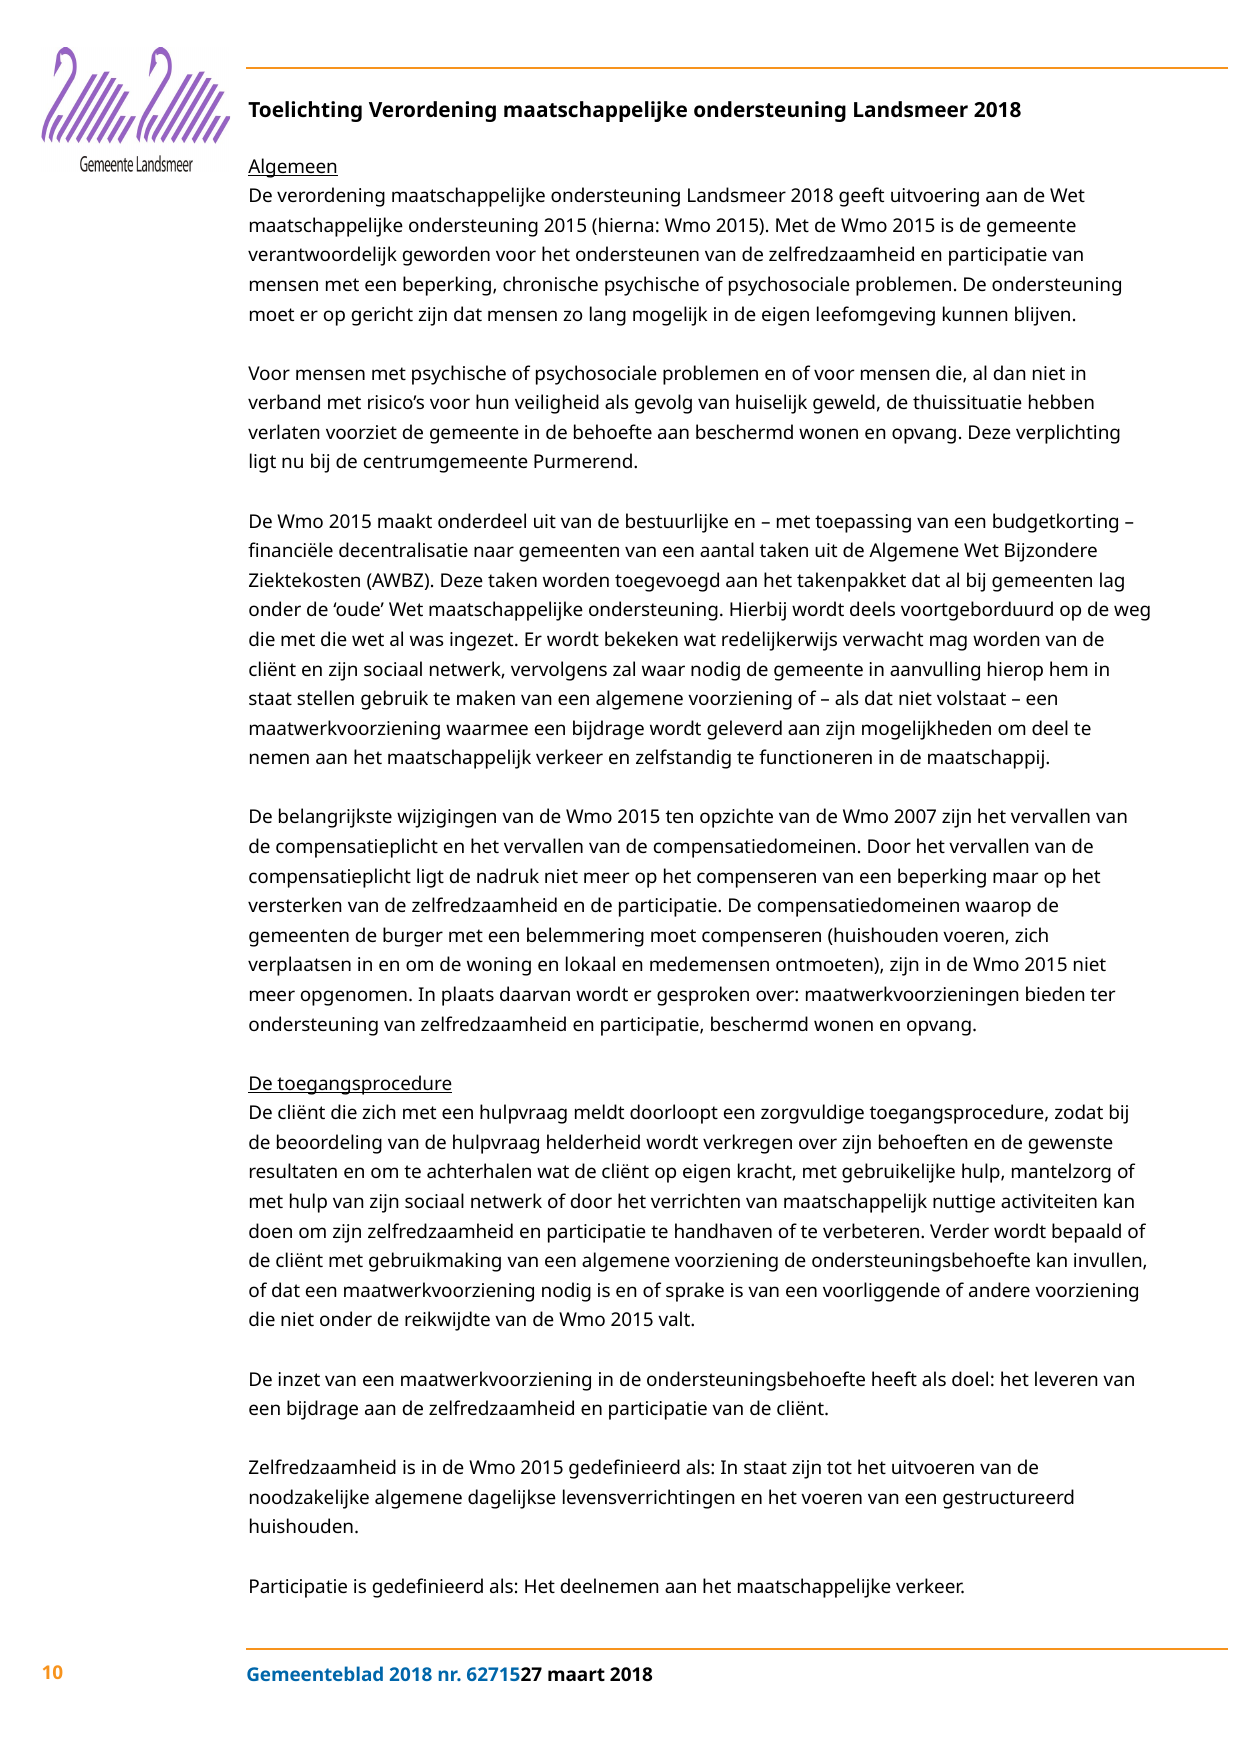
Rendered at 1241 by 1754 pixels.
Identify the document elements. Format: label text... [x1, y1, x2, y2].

text Zelfredzaamheid is in de Wmo 2015 gedefinieerd als: In staat zijn tot het uitvoeren van de noodzakelijke algemene dagelijkse levensverrichtingen en het voeren van een gestructureerd huishouden. [248, 1454, 1152, 1539]
text De Wmo 2015 maakt onderdeel uit van de bestuurlijke en – met toepassing van een budgetkorting – financiële decentralisatie naar gemeenten van een aantal taken uit de Algemene Wet Bijzondere Ziektekosten (AWBZ). Deze taken worden toegevoegd aan het takenpakket dat al bij gemeenten lag onder de ‘oude’ Wet maatschappelijke ondersteuning. Hierbij wordt deels voortgeborduurd op de weg die met die wet al was ingezet. Er wordt bekeken wat redelijkerwijs verwacht mag worden van de cliënt en zijn sociaal netwerk, vervolgens zal waar nodig de gemeente in aanvulling hierop hem in staat stellen gebruik te maken van een algemene voorziening of – als dat niet volstaat – een maatwerkvoorziening waarmee een bijdrage wordt geleverd aan zijn mogelijkheden om deel te nemen aan het maatschappelijk verkeer en zelfstandig te functioneren in de maatschappij. [248, 508, 1152, 770]
picture [41, 47, 231, 172]
text Toelichting Verordening maatschappelijke ondersteuning Landsmeer 2018 [248, 95, 1152, 123]
text Voor mensen met psychische of psychosociale problemen en of voor mensen die, al dan niet in verband met risico’s voor hun veiligheid als gevolg van huiselijk geweld, de thuissituatie hebben verlaten voorziet de gemeente in de behoefte aan beschermd wonen en opvang. Deze verplichting ligt nu bij de centrumgemeente Purmerend. [248, 360, 1152, 474]
text De toegangsprocedure [248, 1070, 1152, 1096]
text Algemeen [248, 153, 1152, 179]
text De verordening maatschappelijke ondersteuning Landsmeer 2018 geeft uitvoering aan de Wet maatschappelijke ondersteuning 2015 (hierna: Wmo 2015). Met de Wmo 2015 is de gemeente verantwoordelijk geworden voor het ondersteunen van de zelfredzaamheid en participatie van mensen met een beperking, chronische psychische of psychosociale problemen. De ondersteuning moet er op gericht zijn dat mensen zo lang mogelijk in de eigen leefomgeving kunnen blijven. [248, 182, 1152, 327]
text Participatie is gedefinieerd als: Het deelnemen aan het maatschappelijke verkeer. [248, 1573, 1152, 1599]
text De inzet van een maatwerkvoorziening in de ondersteuningsbehoefte heeft als doel: het leveren van een bijdrage aan de zelfredzaamheid en participatie van de cliënt. [248, 1366, 1152, 1421]
text De cliënt die zich met een hulpvraag meldt doorloopt een zorgvuldige toegangsprocedure, zodat bij de beoordeling van de hulpvraag helderheid wordt verkregen over zijn behoeften en de gewenste resultaten en om te achterhalen wat de cliënt op eigen kracht, met gebruikelijke hulp, mantelzorg of met hulp van zijn sociaal netwerk of door het verrichten van maatschappelijk nuttige activiteiten kan doen om zijn zelfredzaamheid en participatie te handhaven of te verbeteren. Verder wordt bepaald of de cliënt met gebruikmaking van een algemene voorziening de ondersteuningsbehoefte kan invullen, of dat een maatwerkvoorziening nodig is en of sprake is van een voorliggende of andere voorziening die niet onder de reikwijdte van de Wmo 2015 valt. [248, 1099, 1152, 1332]
text De belangrijkste wijzigingen van de Wmo 2015 ten opzichte van de Wmo 2007 zijn het vervallen van de compensatieplicht en het vervallen van de compensatiedomeinen. Door het vervallen van de compensatieplicht ligt de nadruk niet meer op het compenseren van een beperking maar op het versterken van de zelfredzaamheid en de participatie. De compensatiedomeinen waarop de gemeenten de burger met een belemmering moet compenseren (huishouden voeren, zich verplaatsen in en om de woning en lokaal en medemensen ontmoeten), zijn in de Wmo 2015 niet meer opgenomen. In plaats daarvan wordt er gesproken over: maatwerkvoorzieningen bieden ter ondersteuning van zelfredzaamheid en participatie, beschermd wonen en opvang. [248, 804, 1152, 1037]
